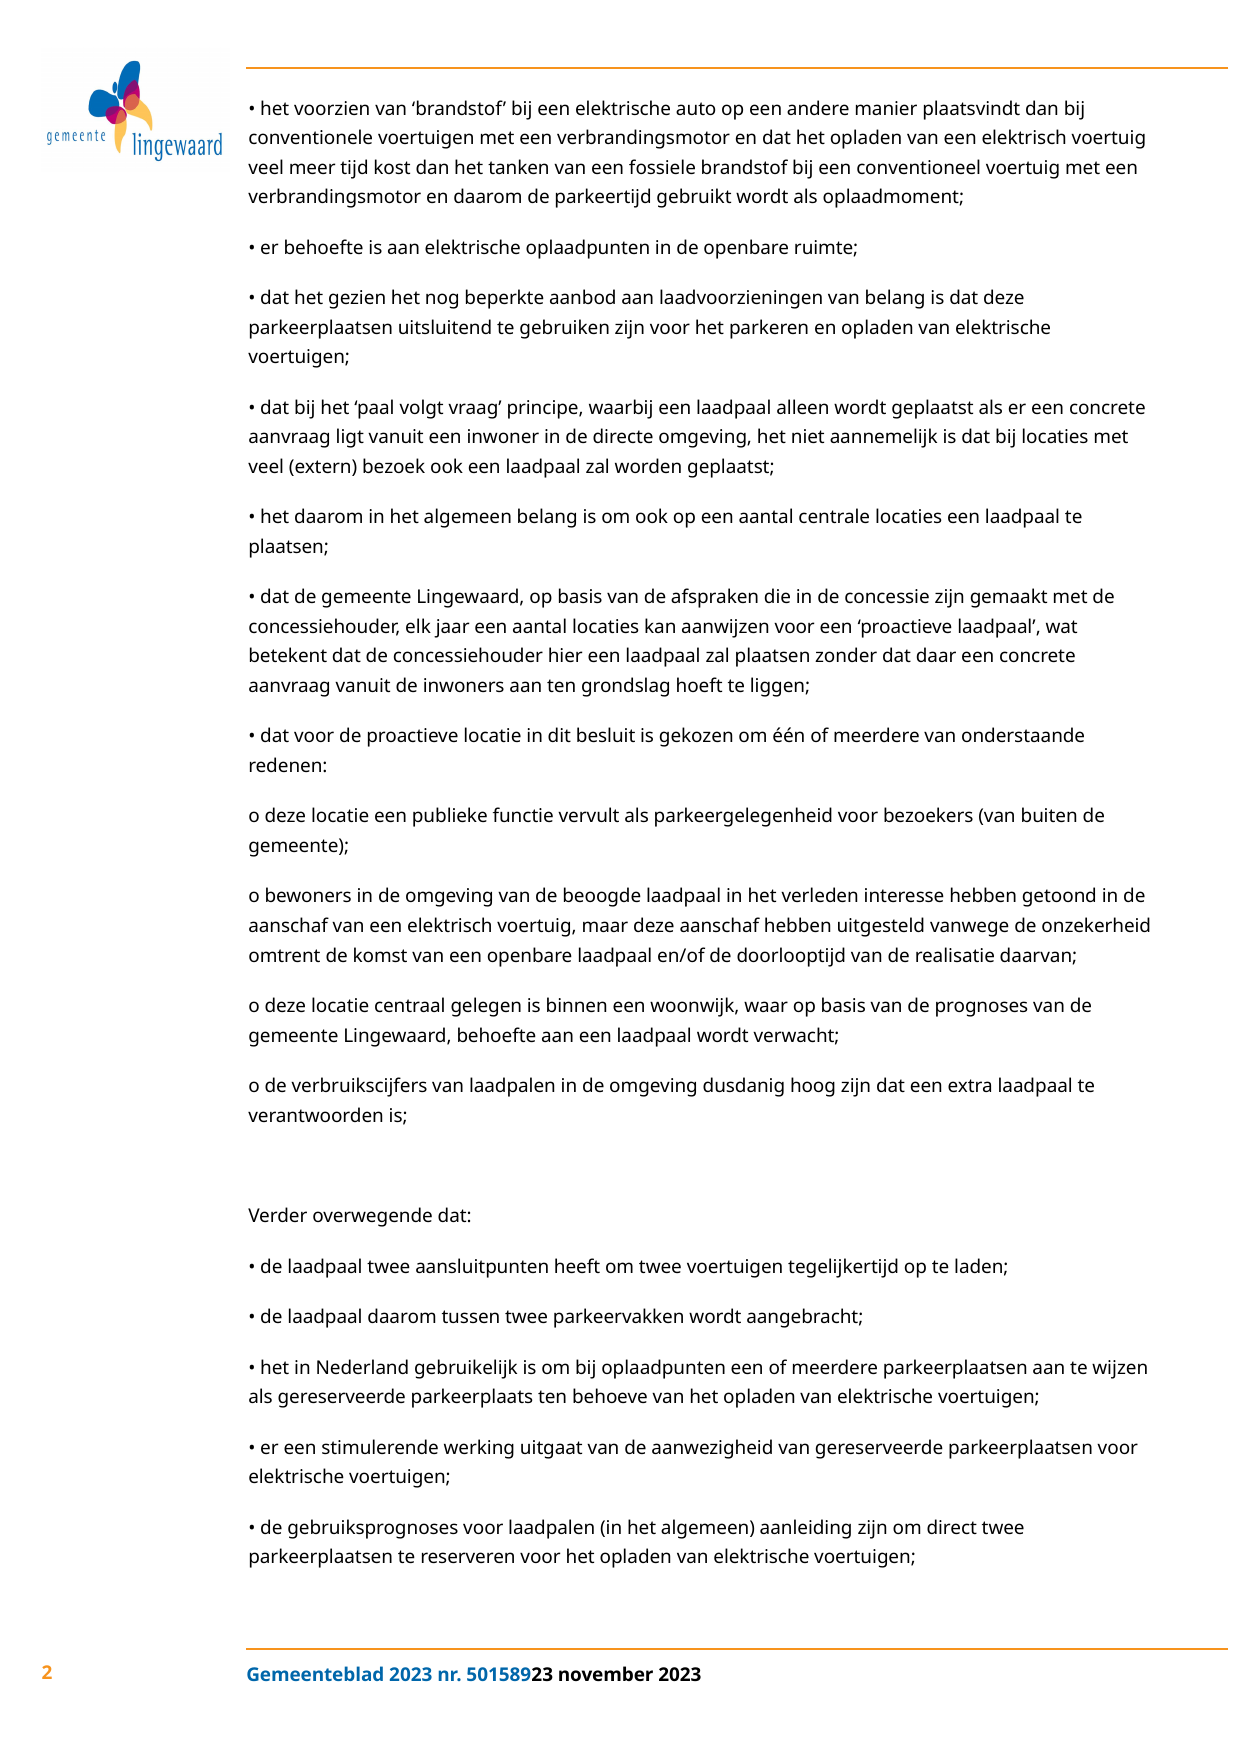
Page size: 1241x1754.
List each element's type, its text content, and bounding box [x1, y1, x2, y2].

text • er behoefte is aan elektrische oplaadpunten in de openbare ruimte; [248, 234, 1152, 260]
text o de verbruikscijfers van laadpalen in de omgeving dusdanig hoog zijn dat een extra laadpaal te verantwoorden is; [248, 1072, 1152, 1128]
text • dat het gezien het nog beperkte aanbod aan laadvoorzieningen van belang is dat deze parkeerplaatsen uitsluitend te gebruiken zijn voor het parkeren en opladen van elektrische voertuigen; [248, 284, 1152, 369]
text o bewoners in de omgeving van de beoogde laadpaal in het verleden interesse hebben getoond in de aanschaf van een elektrisch voertuig, maar deze aanschaf hebben uitgesteld vanwege de onzekerheid omtrent de komst van een openbare laadpaal en/of de doorlooptijd van de realisatie daarvan; [248, 883, 1152, 968]
text Verder overwegende dat: [248, 1203, 1152, 1228]
text • het daarom in het algemeen belang is om ook op een aantal centrale locaties een laadpaal te plaatsen; [248, 503, 1152, 559]
text o deze locatie centraal gelegen is binnen een woonwijk, waar op basis van de prognoses van de gemeente Lingewaard, behoefte aan een laadpaal wordt verwacht; [248, 992, 1152, 1048]
text • de laadpaal twee aansluitpunten heeft om twee voertuigen tegelijkertijd op te laden; [248, 1253, 1152, 1279]
text • dat bij het ‘paal volgt vraag’ principe, waarbij een laadpaal alleen wordt geplaatst als er een concrete aanvraag ligt vanuit een inwoner in de directe omgeving, het niet aannemelijk is dat bij locaties met veel (extern) bezoek ook een laadpaal zal worden geplaatst; [248, 394, 1152, 479]
text • het in Nederland gebruikelijk is om bij oplaadpunten een of meerdere parkeerplaatsen aan te wijzen als gereserveerde parkeerplaats ten behoeve van het opladen van elektrische voertuigen; [248, 1354, 1152, 1409]
text • het voorzien van ‘brandstof’ bij een elektrische auto op een andere manier plaatsvindt dan bij conventionele voertuigen met een verbrandingsmotor en dat het opladen van een elektrisch voertuig veel meer tijd kost dan het tanken van een fossiele brandstof bij een conventioneel voertuig met een verbrandingsmotor en daarom de parkeertijd gebruikt wordt als oplaadmoment; [248, 95, 1152, 209]
text • dat de gemeente Lingewaard, op basis van de afspraken die in de concessie zijn gemaakt met de concessiehouder, elk jaar een aantal locaties kan aanwijzen voor een ‘proactieve laadpaal’, wat betekent dat de concessiehouder hier een laadpaal zal plaatsen zonder dat daar een concrete aanvraag vanuit de inwoners aan ten grondslag hoeft te liggen; [248, 583, 1152, 698]
picture [41, 47, 231, 172]
text • de gebruiksprognoses voor laadpalen (in het algemeen) aanleiding zijn om direct twee parkeerplaatsen te reserveren voor het opladen van elektrische voertuigen; [248, 1514, 1152, 1569]
text • de laadpaal daarom tussen twee parkeervakken wordt aangebracht; [248, 1303, 1152, 1329]
text • er een stimulerende werking uitgaat van de aanwezigheid van gereserveerde parkeerplaatsen voor elektrische voertuigen; [248, 1434, 1152, 1489]
text • dat voor de proactieve locatie in dit besluit is gekozen om één of meerdere van onderstaande redenen: [248, 723, 1152, 778]
text o deze locatie een publieke functie vervult als parkeergelegenheid voor bezoekers (van buiten de gemeente); [248, 803, 1152, 858]
